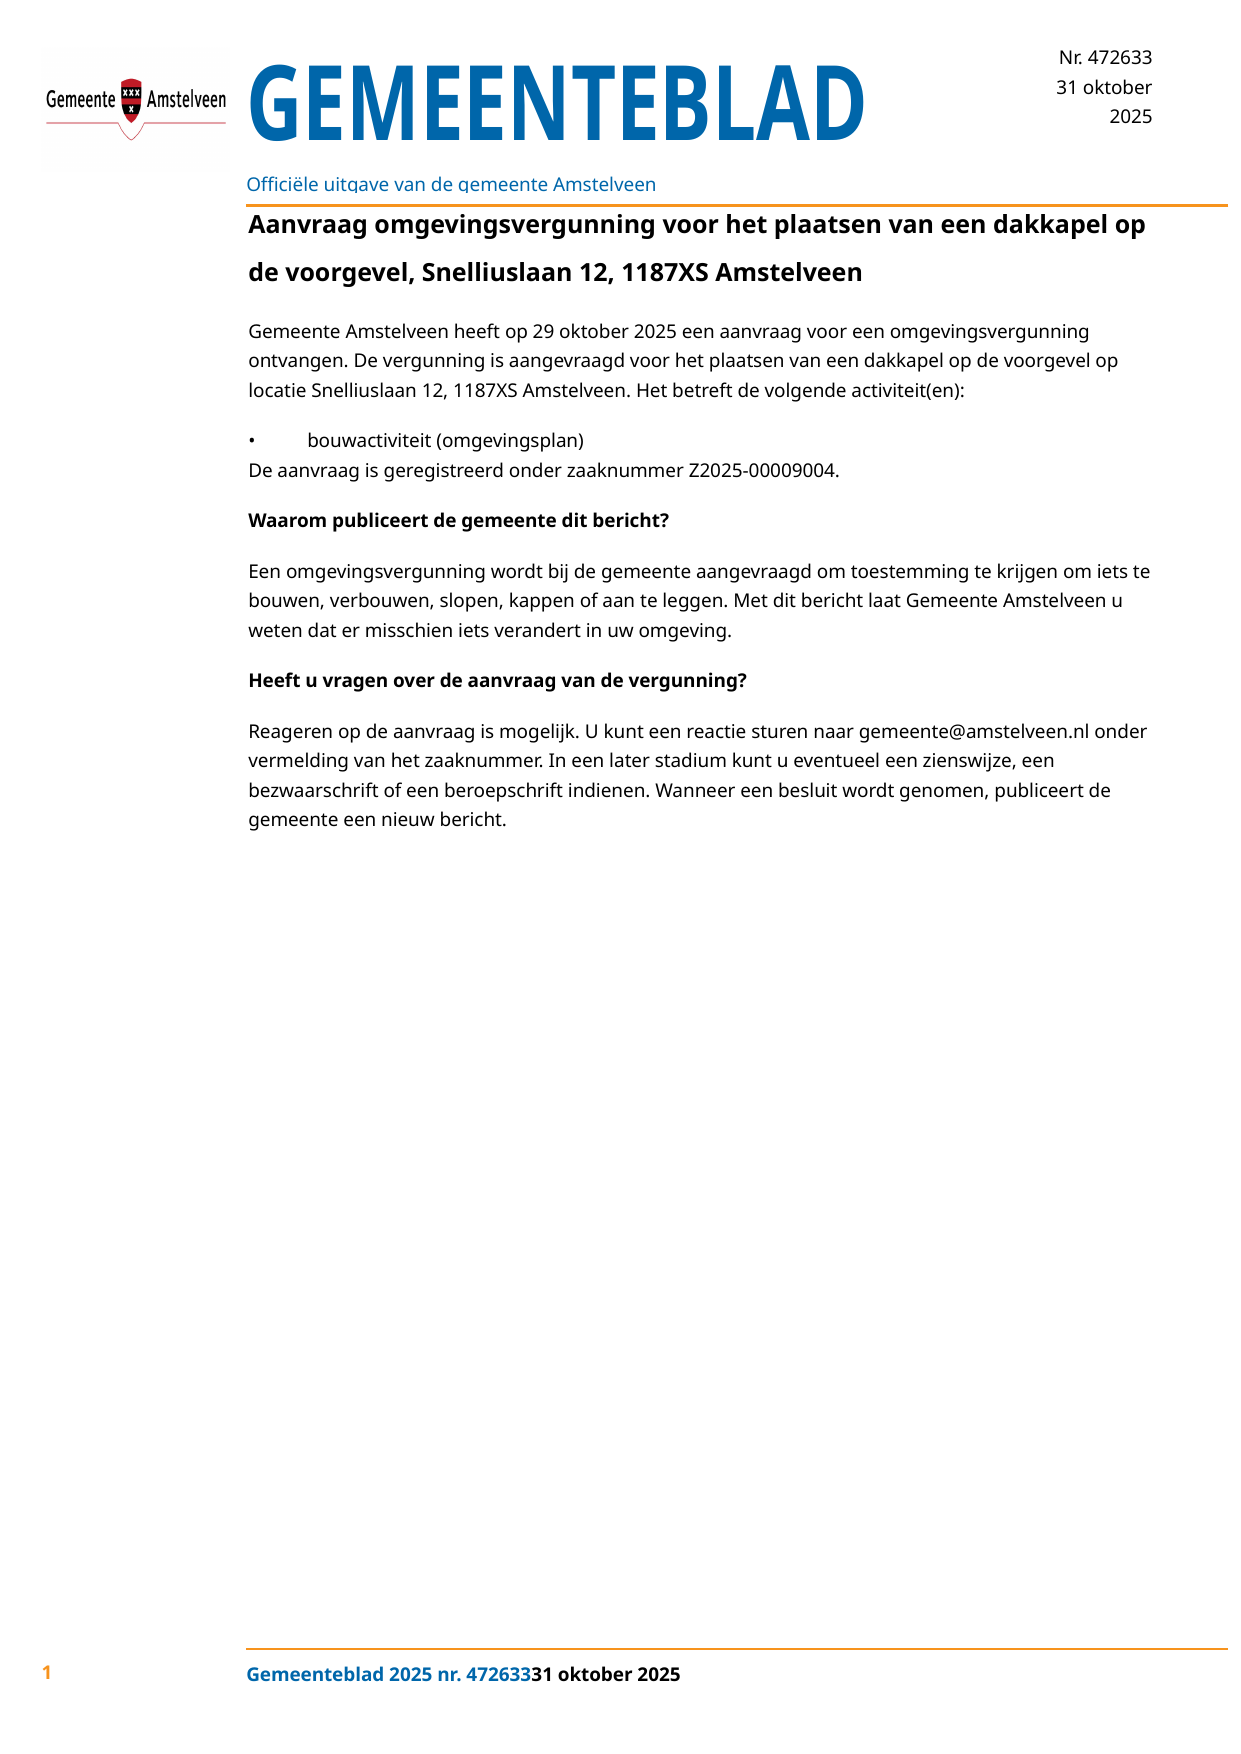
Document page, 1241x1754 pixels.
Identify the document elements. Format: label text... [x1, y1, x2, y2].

picture [41, 47, 231, 172]
list bouwactiviteit (omgevingsplan) [248, 427, 1152, 453]
text Reageren op de aanvraag is mogelijk. U kunt een reactie sturen naar gemeente@amstelveen.nl onder vermelding van het zaaknummer. In een later stadium kunt u eventueel een zienswijze, een bezwaarschrift of een beroepschrift indienen. Wanneer een besluit wordt genomen, publiceert de gemeente een nieuw bericht. [248, 718, 1152, 832]
text Heeft u vragen over de aanvraag van de vergunning? [248, 667, 1152, 693]
text Aanvraag omgevingsvergunning voor het plaatsen van een dakkapel op de voorgevel, Snelliuslaan 12, 1187XS Amstelveen [248, 207, 1152, 288]
text Een omgevingsvergunning wordt bij de gemeente aangevraagd om toestemming te krijgen om iets te bouwen, verbouwen, slopen, kappen of aan te leggen. Met dit bericht laat Gemeente Amstelveen u weten dat er misschien iets verandert in uw omgeving. [248, 558, 1152, 643]
text De aanvraag is geregistreerd onder zaaknummer Z2025-00009004. [248, 457, 1152, 483]
text Gemeente Amstelveen heeft op 29 oktober 2025 een aanvraag voor een omgevingsvergunning ontvangen. De vergunning is aangevraagd voor het plaatsen van een dakkapel op de voorgevel op locatie Snelliuslaan 12, 1187XS Amstelveen. Het betreft de volgende activiteit(en): [248, 318, 1152, 403]
text Waarom publiceert de gemeente dit bericht? [248, 507, 1152, 533]
